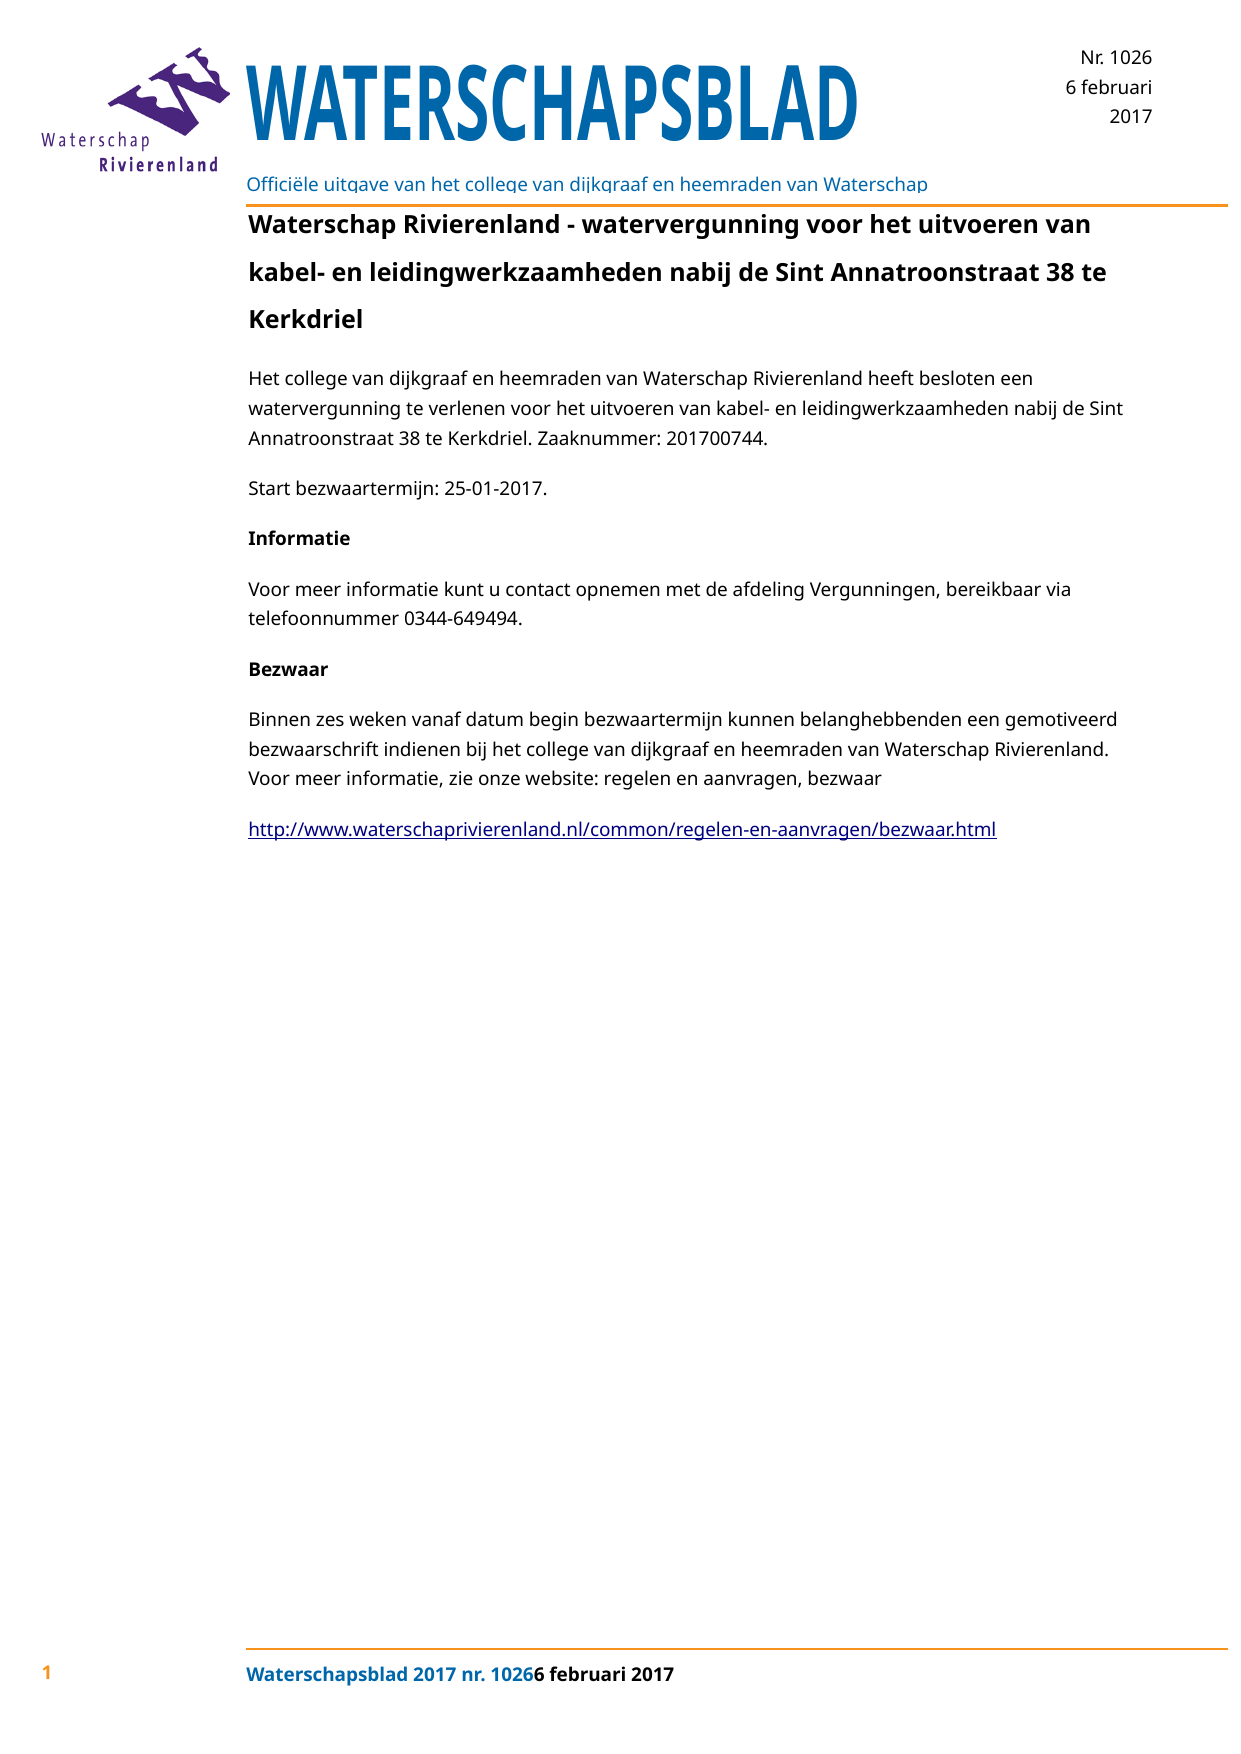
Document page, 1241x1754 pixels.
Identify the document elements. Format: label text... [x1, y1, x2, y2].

text http://www.waterschaprivierenland.nl/common/regelen-en-aanvragen/bezwaar.html [248, 816, 1152, 842]
text Informatie [248, 526, 1152, 551]
picture [41, 47, 231, 172]
text Waterschap Rivierenland - watervergunning voor het uitvoeren van kabel- en leidingwerkzaamheden nabij de Sint Annatroonstraat 38 te Kerkdriel [248, 207, 1152, 336]
text Start bezwaartermijn: 25-01-2017. [248, 475, 1152, 501]
text Het college van dijkgraaf en heemraden van Waterschap Rivierenland heeft besloten een watervergunning te verlenen voor het uitvoeren van kabel- en leidingwerkzaamheden nabij de Sint Annatroonstraat 38 te Kerkdriel. Zaaknummer: 201700744. [248, 366, 1152, 450]
text Voor meer informatie kunt u contact opnemen met de afdeling Vergunningen, bereikbaar via telefoonnummer 0344-649494. [248, 576, 1152, 631]
text Binnen zes weken vanaf datum begin bezwaartermijn kunnen belanghebbenden een gemotiveerd bezwaarschrift indienen bij het college van dijkgraaf en heemraden van Waterschap Rivierenland. Voor meer informatie, zie onze website: regelen en aanvragen, bezwaar [248, 706, 1152, 791]
text Bezwaar [248, 656, 1152, 682]
